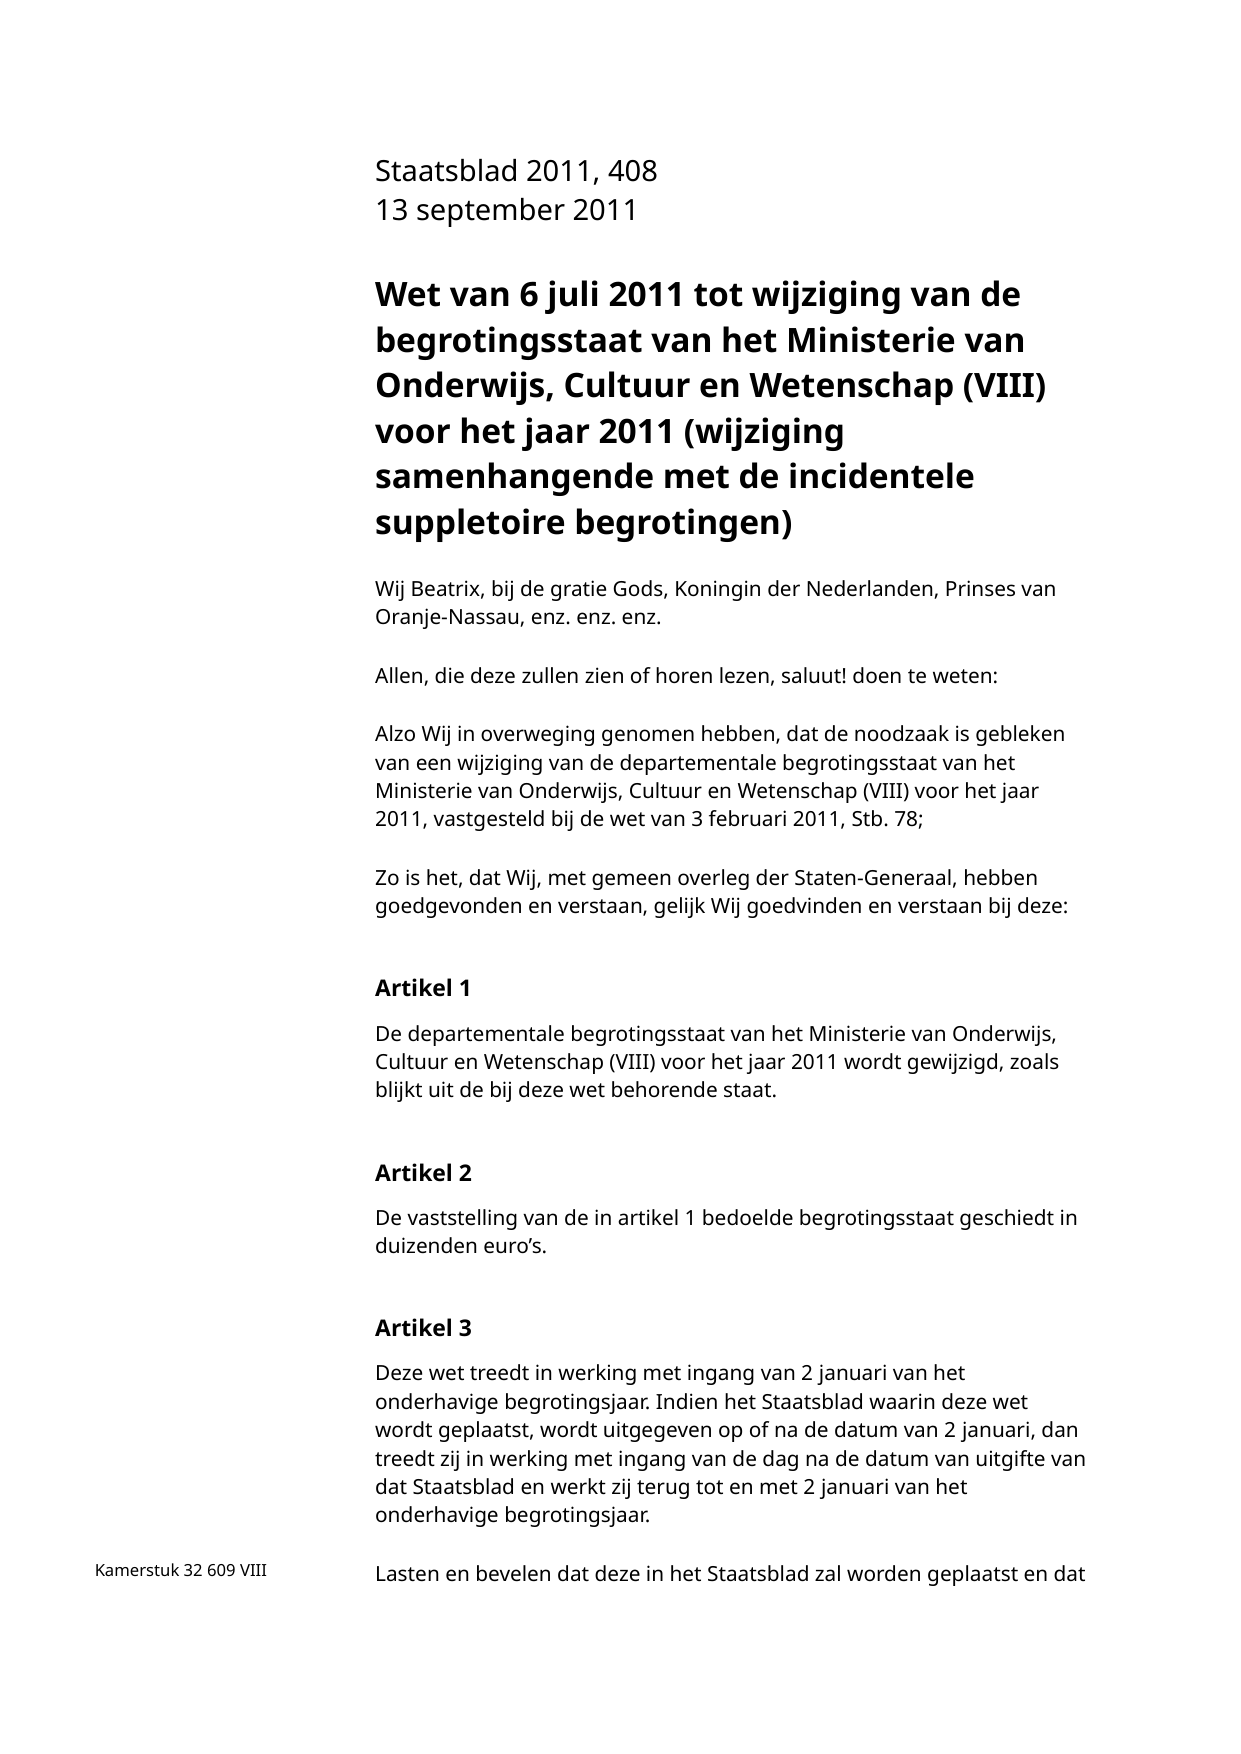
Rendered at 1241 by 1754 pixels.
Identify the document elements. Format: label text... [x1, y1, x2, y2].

text Allen, die deze zullen zien of horen lezen, saluut! doen te weten: [375, 661, 1090, 689]
text Kamerstuk 32 609 VIII [94, 1559, 328, 1582]
text De vaststelling van de in artikel 1 bedoelde begrotingsstaat geschiedt in duizenden euro’s. [375, 1203, 1090, 1259]
text Staatsblad 2011, 408 [375, 150, 1090, 190]
text Deze wet treedt in werking met ingang van 2 januari van het onderhavige begrotingsjaar. Indien het Staatsblad waarin deze wet wordt geplaatst, wordt uitgegeven op of na de datum van 2 januari, dan treedt zij in werking met ingang van de dag na de datum van uitgifte van dat Staatsblad en werkt zij terug tot en met 2 januari van het onderhavige begrotingsjaar. [375, 1358, 1090, 1529]
subtitle Artikel 3 [375, 1312, 1090, 1343]
subtitle Wet van 6 juli 2011 tot wijziging van de begrotingsstaat van het Ministerie van Onderwijs, Cultuur en Wetenschap (VIII) voor het jaar 2011 (wijziging samenhangende met de incidentele suppletoire begrotingen) [375, 271, 1090, 544]
text Wij Beatrix, bij de gratie Gods, Koningin der Nederlanden, Prinses van Oranje-Nassau, enz. enz. enz. [375, 574, 1090, 631]
subtitle Artikel 1 [375, 972, 1090, 1004]
text Zo is het, dat Wij, met gemeen overleg der Staten-Generaal, hebben goedgevonden en verstaan, gelijk Wij goedvinden en verstaan bij deze: [375, 863, 1090, 920]
text Lasten en bevelen dat deze in het Staatsblad zal worden geplaatst en dat [375, 1559, 1090, 1587]
text De departementale begrotingsstaat van het Ministerie van Onderwijs, Cultuur en Wetenschap (VIII) voor het jaar 2011 wordt gewijzigd, zoals blijkt uit de bij deze wet behorende staat. [375, 1019, 1090, 1104]
text 13 september 2011 [375, 190, 1090, 229]
subtitle Artikel 2 [375, 1156, 1090, 1188]
text Alzo Wij in overweging genomen hebben, dat de noodzaak is gebleken van een wijziging van de departementale begrotingsstaat van het Ministerie van Onderwijs, Cultuur en Wetenschap (VIII) voor het jaar 2011, vastgesteld bij de wet van 3 februari 2011, Stb. 78; [375, 719, 1090, 833]
